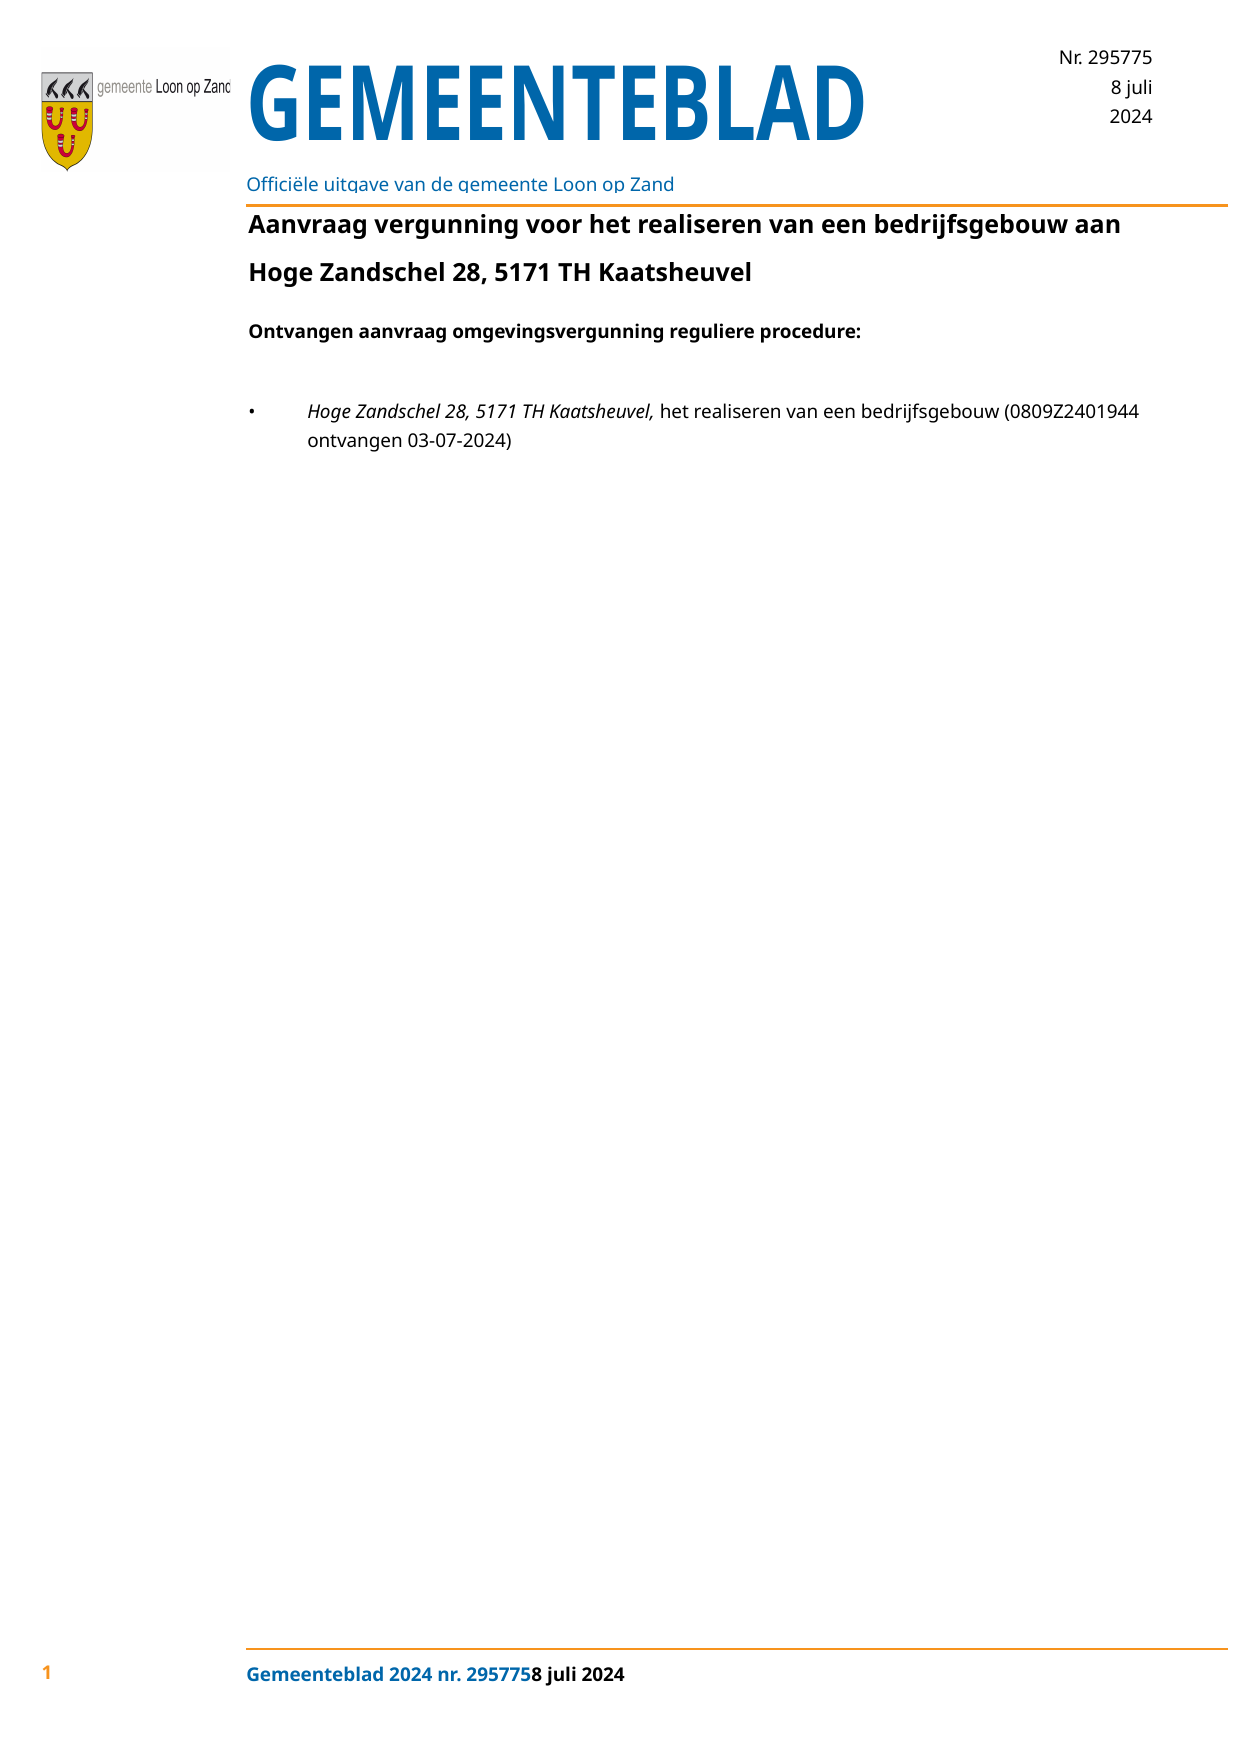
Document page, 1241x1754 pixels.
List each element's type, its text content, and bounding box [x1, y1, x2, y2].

picture [41, 47, 231, 172]
list Hoge Zandschel 28, 5171 TH Kaatsheuvel, het realiseren van een bedrijfsgebouw (0809Z2401944 ontvangen 03-07-2024) [248, 398, 1152, 453]
text Aanvraag vergunning voor het realiseren van een bedrijfsgebouw aan Hoge Zandschel 28, 5171 TH Kaatsheuvel [248, 207, 1152, 288]
text Ontvangen aanvraag omgevingsvergunning reguliere procedure: [248, 318, 1152, 344]
